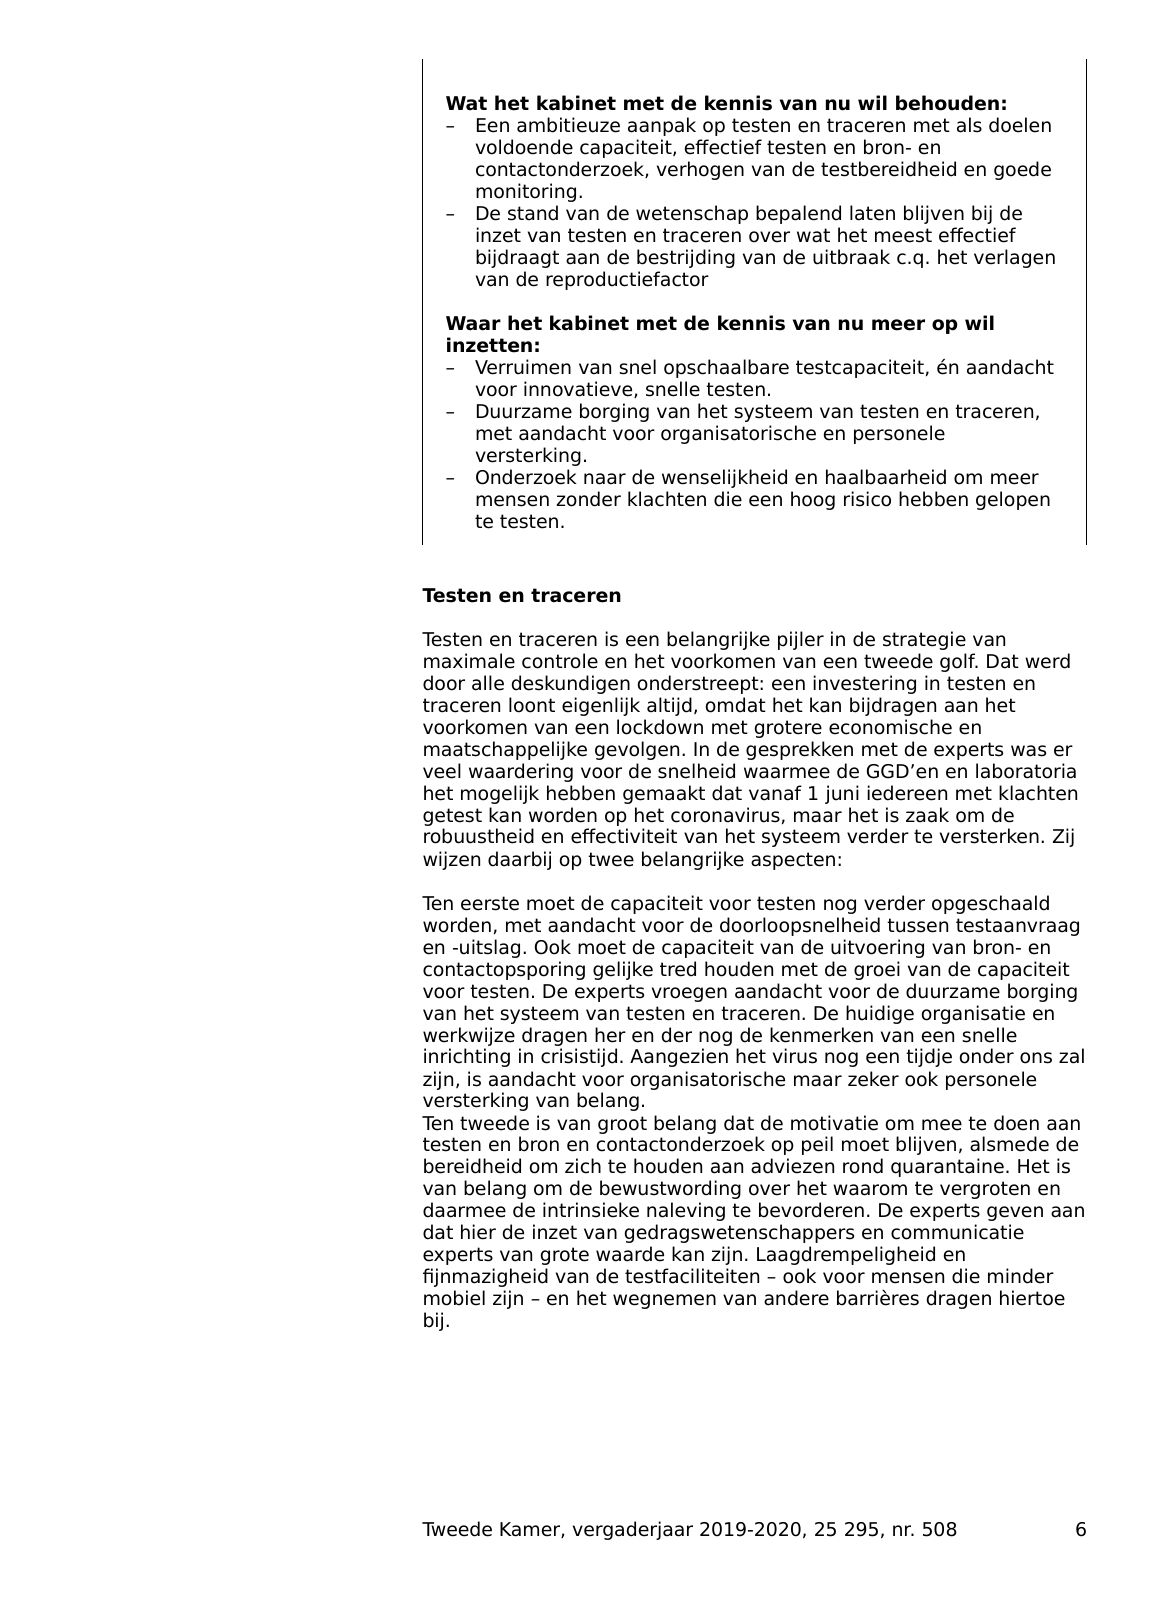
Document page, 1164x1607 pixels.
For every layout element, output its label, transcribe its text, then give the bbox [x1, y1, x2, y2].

text Testen en traceren is een belangrijke pijler in de strategie van maximale controle en het voorkomen van een tweede golf. Dat werd door alle deskundigen onderstreept: een investering in testen en traceren loont eigenlijk altijd, omdat het kan bijdragen aan het voorkomen van een lockdown met grotere economische en maatschappelijke gevolgen. In de gesprekken met de experts was er veel waardering voor de snelheid waarmee de GGD’en en laboratoria het mogelijk hebben gemaakt dat vanaf 1 juni iedereen met klachten getest kan worden op het coronavirus, maar het is zaak om de robuustheid en effectiviteit van het systeem verder te versterken. Zij wijzen daarbij op twee belangrijke aspecten: [422, 629, 1087, 870]
table_header Wat het kabinet met de kennis van nu wil behouden: – Een ambitieuze aanpak op testen en traceren met als doelen voldoende capaciteit, effectief testen en bron- en contactonderzoek, verhogen van de testbereidheid en goede monitoring. – De stand van de wetenschap bepalend laten blijven bij de inzet van testen en traceren over wat het meest effectief bijdraagt aan de bestrijding van de uitbraak c.q. het verlagen van de reproductiefactor Waar het kabinet met de kennis van nu meer op wil inzetten: – Verruimen van snel opschaalbare testcapaciteit, én aandacht voor innovatieve, snelle testen. – Duurzame borging van het systeem van testen en traceren, met aandacht voor organisatorische en personele versterking. – Onderzoek naar de wenselijkheid en haalbaarheid om meer mensen zonder klachten die een hoog risico hebben gelopen te testen. [423, 59, 1086, 544]
text Ten tweede is van groot belang dat de motivatie om mee te doen aan testen en bron en contactonderzoek op peil moet blijven, alsmede de bereidheid om zich te houden aan adviezen rond quarantaine. Het is van belang om de bewustwording over het waarom te vergroten en daarmee de intrinsieke naleving te bevorderen. De experts geven aan dat hier de inzet van gedragswetenschappers en communicatie experts van grote waarde kan zijn. Laagdrempeligheid en fijnmazigheid van de testfaciliteiten – ook voor mensen die minder mobiel zijn – en het wegnemen van andere barrières dragen hiertoe bij. [422, 1112, 1087, 1332]
text Ten eerste moet de capaciteit voor testen nog verder opgeschaald worden, met aandacht voor de doorloopsnelheid tussen testaanvraag en -uitslag. Ook moet de capaciteit van de uitvoering van bron- en contactopsporing gelijke tred houden met de groei van de capaciteit voor testen. De experts vroegen aandacht voor de duurzame borging van het systeem van testen en traceren. De huidige organisatie en werkwijze dragen her en der nog de kenmerken van een snelle inrichting in crisistijd. Aangezien het virus nog een tijdje onder ons zal zijn, is aandacht voor organisatorische maar zeker ook personele versterking van belang. [422, 893, 1087, 1112]
subtitle Testen en traceren [422, 584, 1087, 606]
